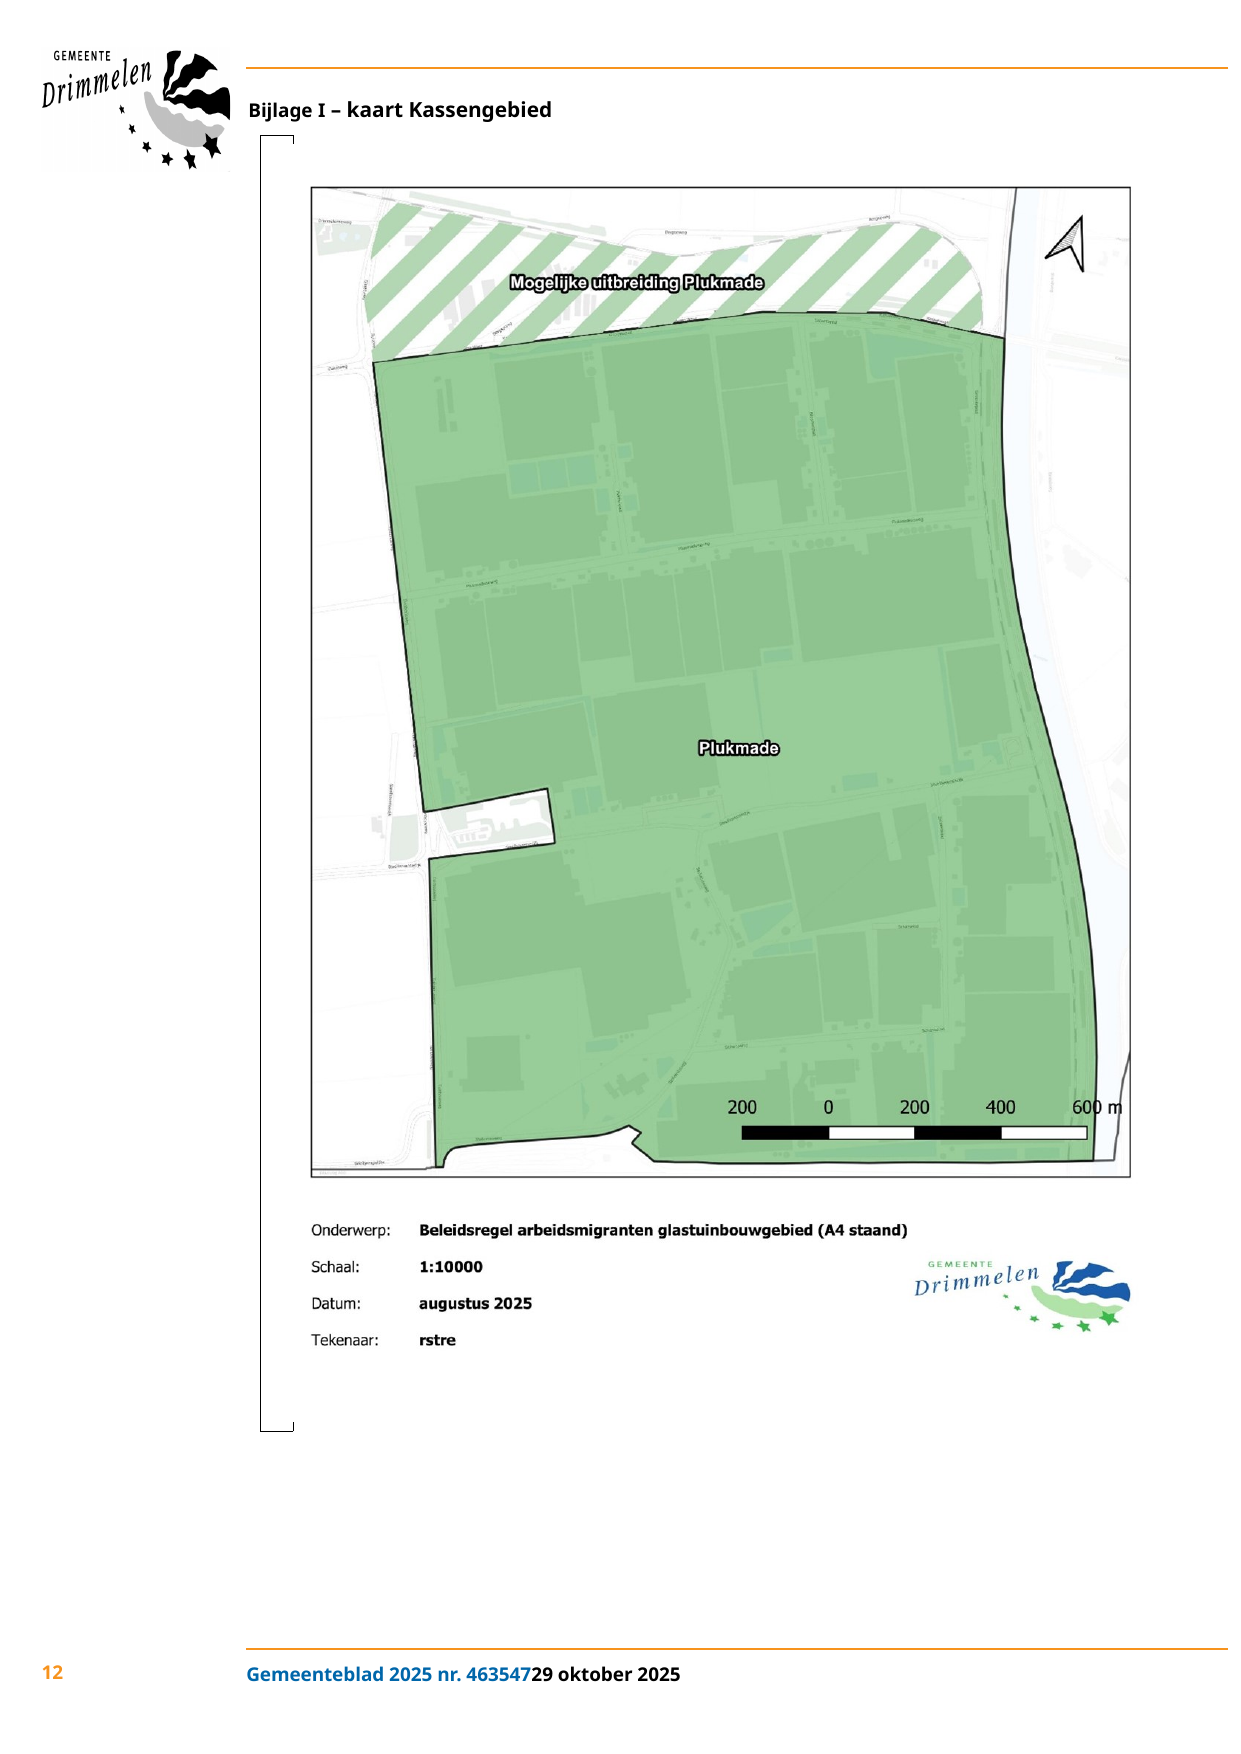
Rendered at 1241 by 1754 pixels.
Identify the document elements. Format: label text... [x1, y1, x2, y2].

text Bijlage I – kaart Kassengebied [248, 95, 1152, 123]
picture [268, 144, 1173, 1422]
picture [41, 47, 231, 172]
